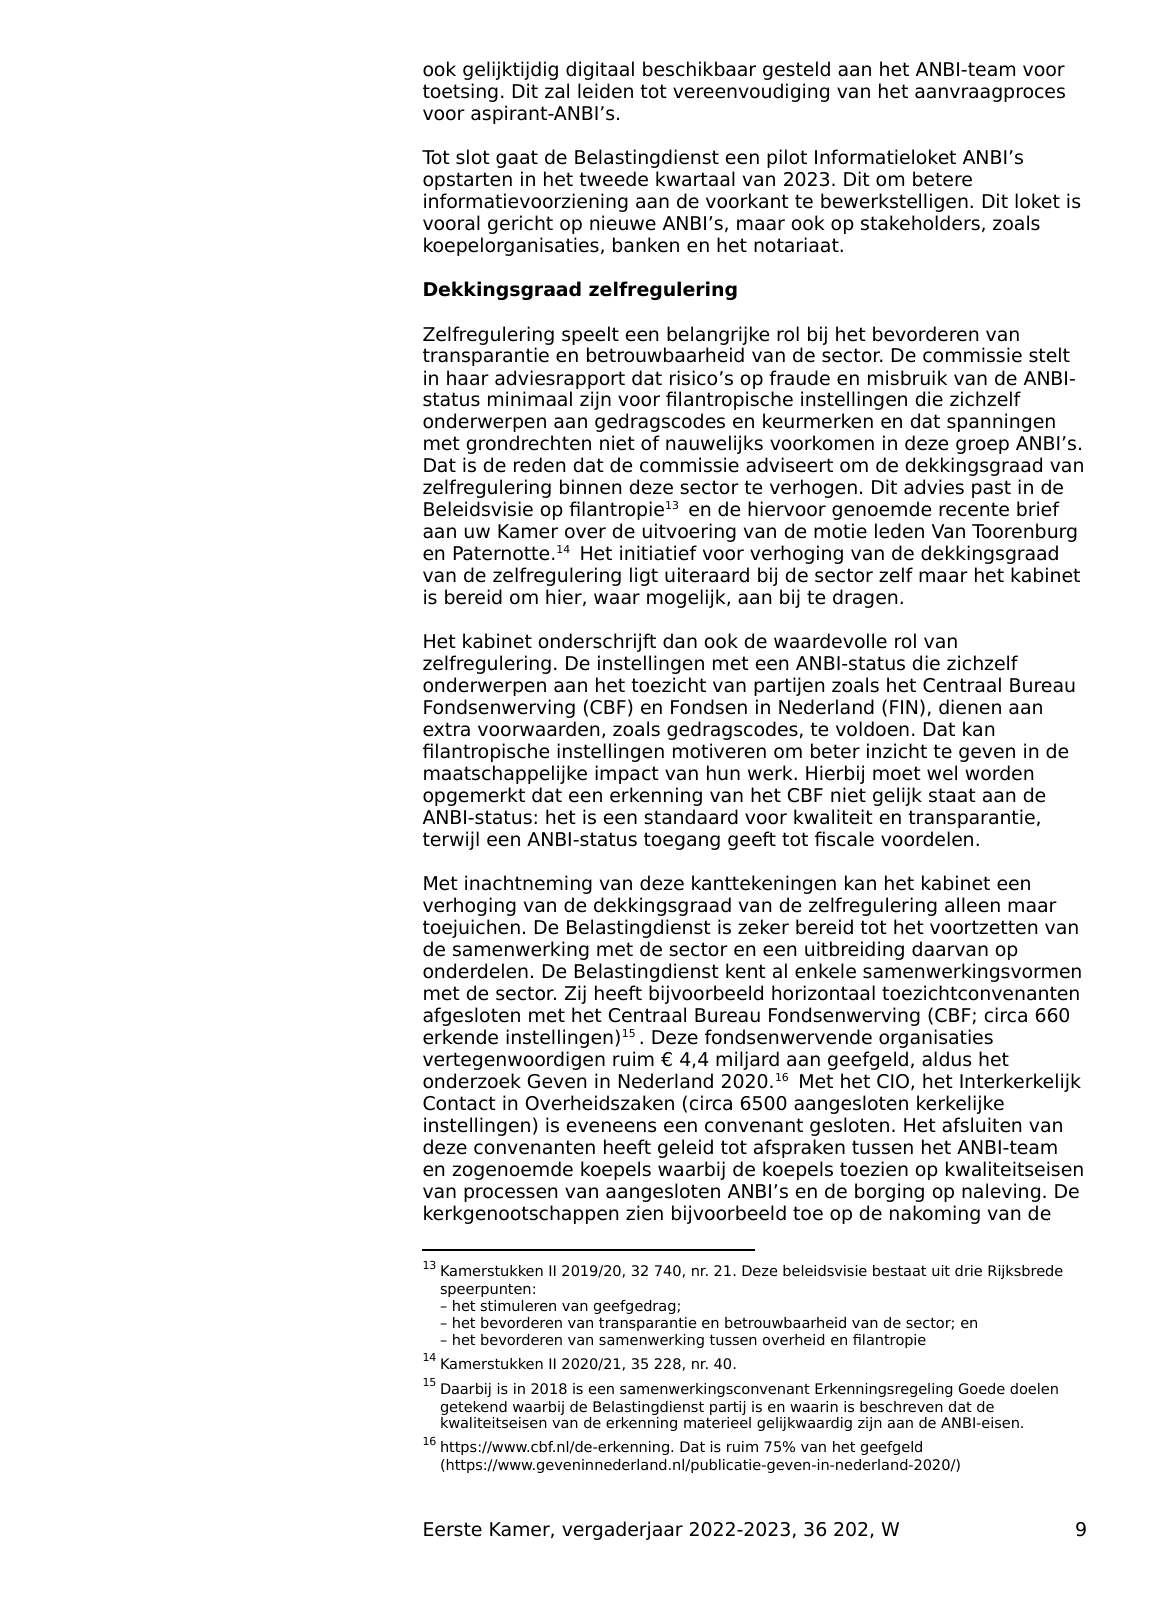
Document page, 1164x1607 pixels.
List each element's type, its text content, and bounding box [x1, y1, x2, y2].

text – het bevorderen van samenwerking tussen overheid en filantropie [440, 1332, 1087, 1349]
text – het bevorderen van transparantie en betrouwbaarheid van de sector; en [440, 1315, 1087, 1332]
text Tot slot gaat de Belastingdienst een pilot Informatieloket ANBI’s opstarten in het tweede kwartaal van 2023. Dit om betere informatievoorziening aan de voorkant te bewerkstelligen. Dit loket is vooral gericht op nieuwe ANBI’s, maar ook op stakeholders, zoals koepelorganisaties, banken en het notariaat. [422, 147, 1087, 257]
text Het kabinet onderschrijft dan ook de waardevolle rol van zelfregulering. De instellingen met een ANBI-status die zichzelf onderwerpen aan het toezicht van partijen zoals het Centraal Bureau Fondsenwerving (CBF) en Fondsen in Nederland (FIN), dienen aan extra voorwaarden, zoals gedragscodes, te voldoen. Dat kan filantropische instellingen motiveren om beter inzicht te geven in de maatschappelijke impact van hun werk. Hierbij moet wel worden opgemerkt dat een erkenning van het CBF niet gelijk staat aan de ANBI-status: het is een standaard voor kwaliteit en transparantie, terwijl een ANBI-status toegang geeft tot fiscale voordelen. [422, 631, 1087, 851]
text Kamerstukken II 2020/21, 35 228, nr. 40. [422, 1352, 1087, 1374]
text https://www.cbf.nl/de-erkenning. Dat is ruim 75% van het geefgeld (https://www.geveninnederland.nl/publicatie-geven-in-nederland-2020/) [422, 1435, 1087, 1474]
text Zelfregulering speelt een belangrijke rol bij het bevorderen van transparantie en betrouwbaarheid van de sector. De commissie stelt in haar adviesrapport dat risico’s op fraude en misbruik van de ANBI-status minimaal zijn voor filantropische instellingen die zichzelf onderwerpen aan gedragscodes en keurmerken en dat spanningen met grondrechten niet of nauwelijks voorkomen in deze groep ANBI’s. Dat is de reden dat de commissie adviseert om de dekkingsgraad van zelfregulering binnen deze sector te verhogen. Dit advies past in de Beleidsvisie op filantropie en de hiervoor genoemde recente brief aan uw Kamer over de uitvoering van de motie leden Van Toorenburg en Paternotte. Het initiatief voor verhoging van de dekkingsgraad van de zelfregulering ligt uiteraard bij de sector zelf maar het kabinet is bereid om hier, waar mogelijk, aan bij te dragen. [422, 323, 1087, 609]
text – het stimuleren van geefgedrag; [440, 1298, 1087, 1315]
text Kamerstukken II 2019/20, 32 740, nr. 21. Deze beleidsvisie bestaat uit drie Rijksbrede speerpunten: [422, 1259, 1087, 1298]
text ook gelijktijdig digitaal beschikbaar gesteld aan het ANBI-team voor toetsing. Dit zal leiden tot vereenvoudiging van het aanvraagproces voor aspirant-ANBI’s. [422, 59, 1087, 125]
text Daarbij is in 2018 is een samenwerkingsconvenant Erkenningsregeling Goede doelen getekend waarbij de Belastingdienst partij is en waarin is beschreven dat de kwaliteitseisen van de erkenning materieel gelijkwaardig zijn aan de ANBI-eisen. [422, 1377, 1087, 1432]
text Met inachtneming van deze kanttekeningen kan het kabinet een verhoging van de dekkingsgraad van de zelfregulering alleen maar toejuichen. De Belastingdienst is zeker bereid tot het voortzetten van de samenwerking met de sector en een uitbreiding daarvan op onderdelen. De Belastingdienst kent al enkele samenwerkingsvormen met de sector. Zij heeft bijvoorbeeld horizontaal toezichtconvenanten afgesloten met het Centraal Bureau Fondsenwerving (CBF; circa 660 erkende instellingen). Deze fondsenwervende organisaties vertegenwoordigen ruim € 4,4 miljard aan geefgeld, aldus het onderzoek Geven in Nederland 2020. Met het CIO, het Interkerkelijk Contact in Overheidszaken (circa 6500 aangesloten kerkelijke instellingen) is eveneens een convenant gesloten. Het afsluiten van deze convenanten heeft geleid tot afspraken tussen het ANBI-team en zogenoemde koepels waarbij de koepels toezien op kwaliteitseisen van processen van aangesloten ANBI’s en de borging op naleving. De kerkgenootschappen zien bijvoorbeeld toe op de nakoming van de [422, 873, 1087, 1225]
subtitle Dekkingsgraad zelfregulering [422, 279, 1087, 301]
